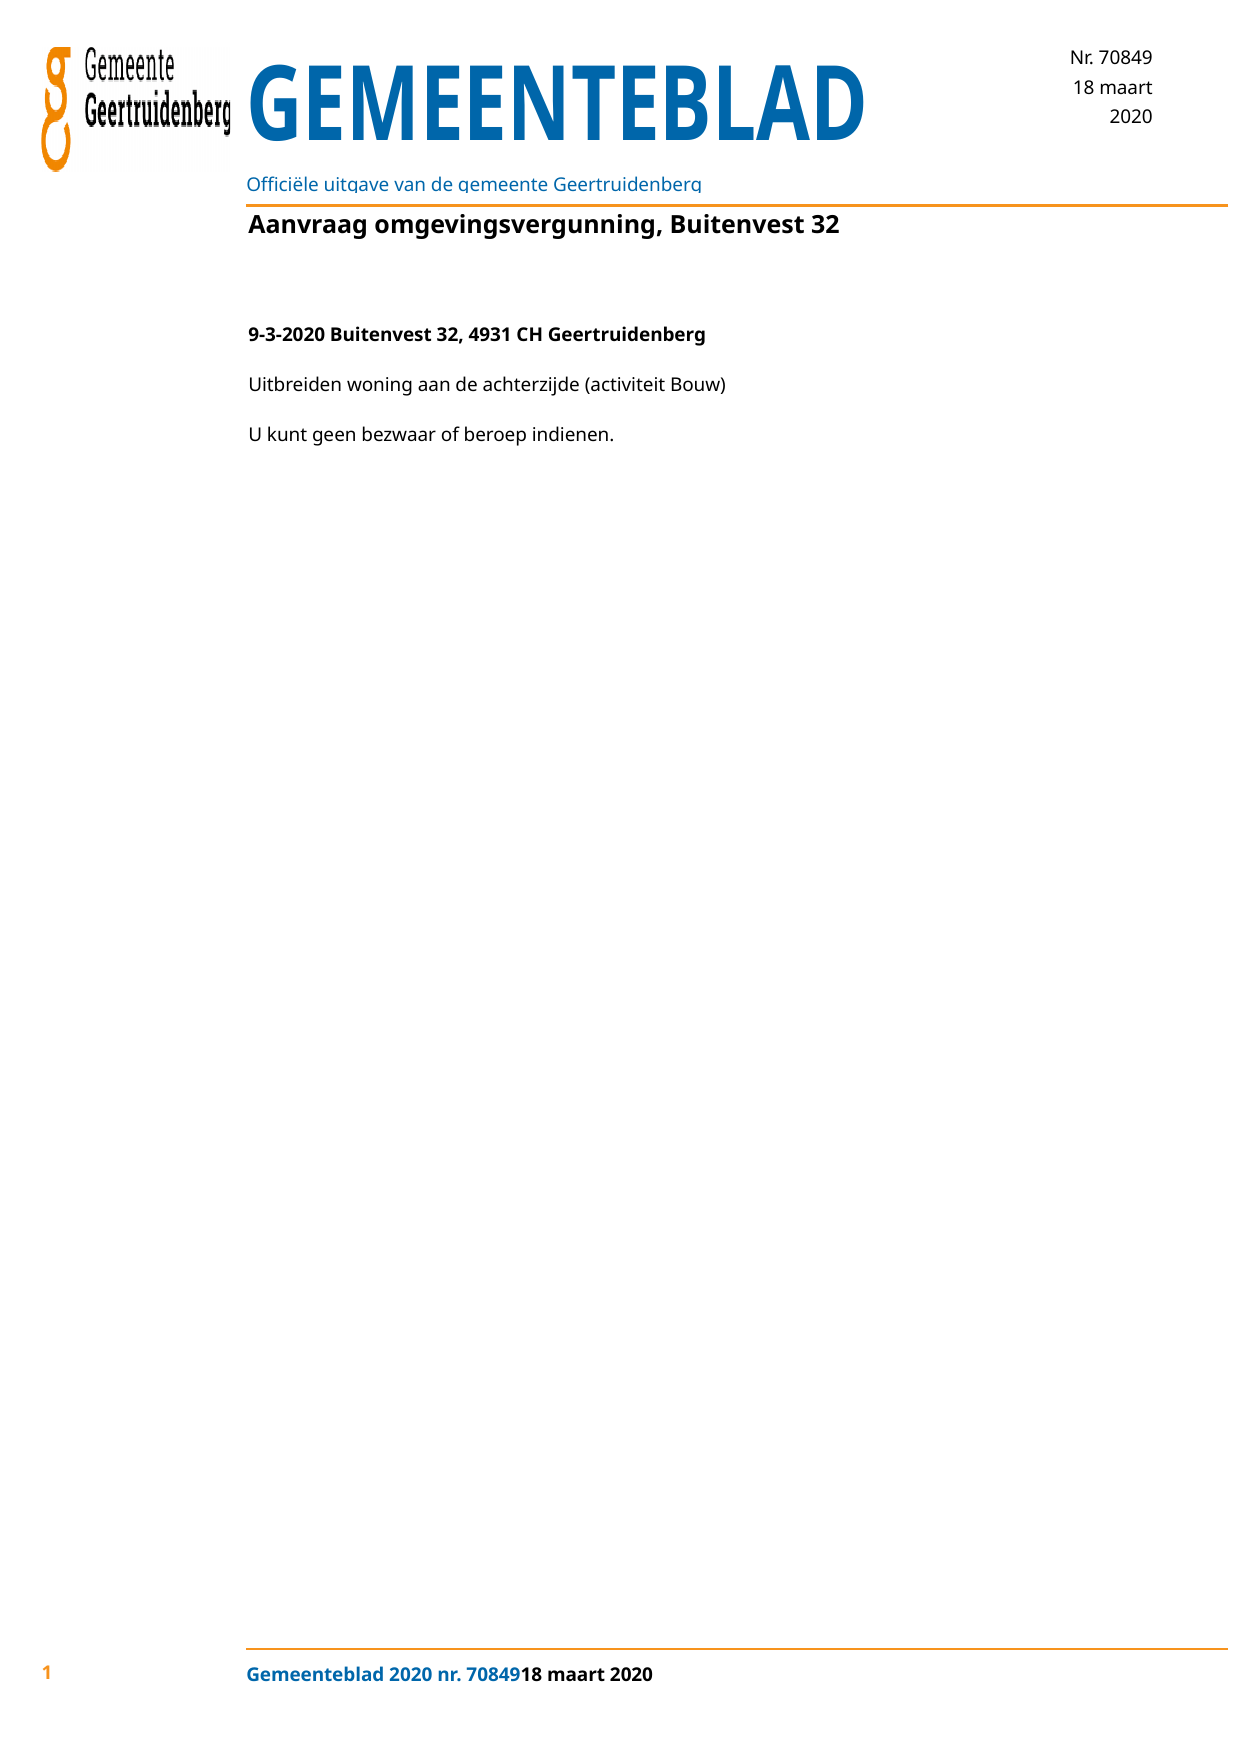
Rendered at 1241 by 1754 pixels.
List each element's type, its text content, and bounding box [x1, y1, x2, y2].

picture [41, 47, 231, 172]
text Aanvraag omgevingsvergunning, Buitenvest 32 [248, 207, 1152, 241]
text U kunt geen bezwaar of beroep indienen. [248, 422, 1152, 447]
text 9-3-2020 Buitenvest 32, 4931 CH Geertruidenberg [248, 321, 1152, 346]
text Uitbreiden woning aan de achterzijde (activiteit Bouw) [248, 371, 1152, 397]
